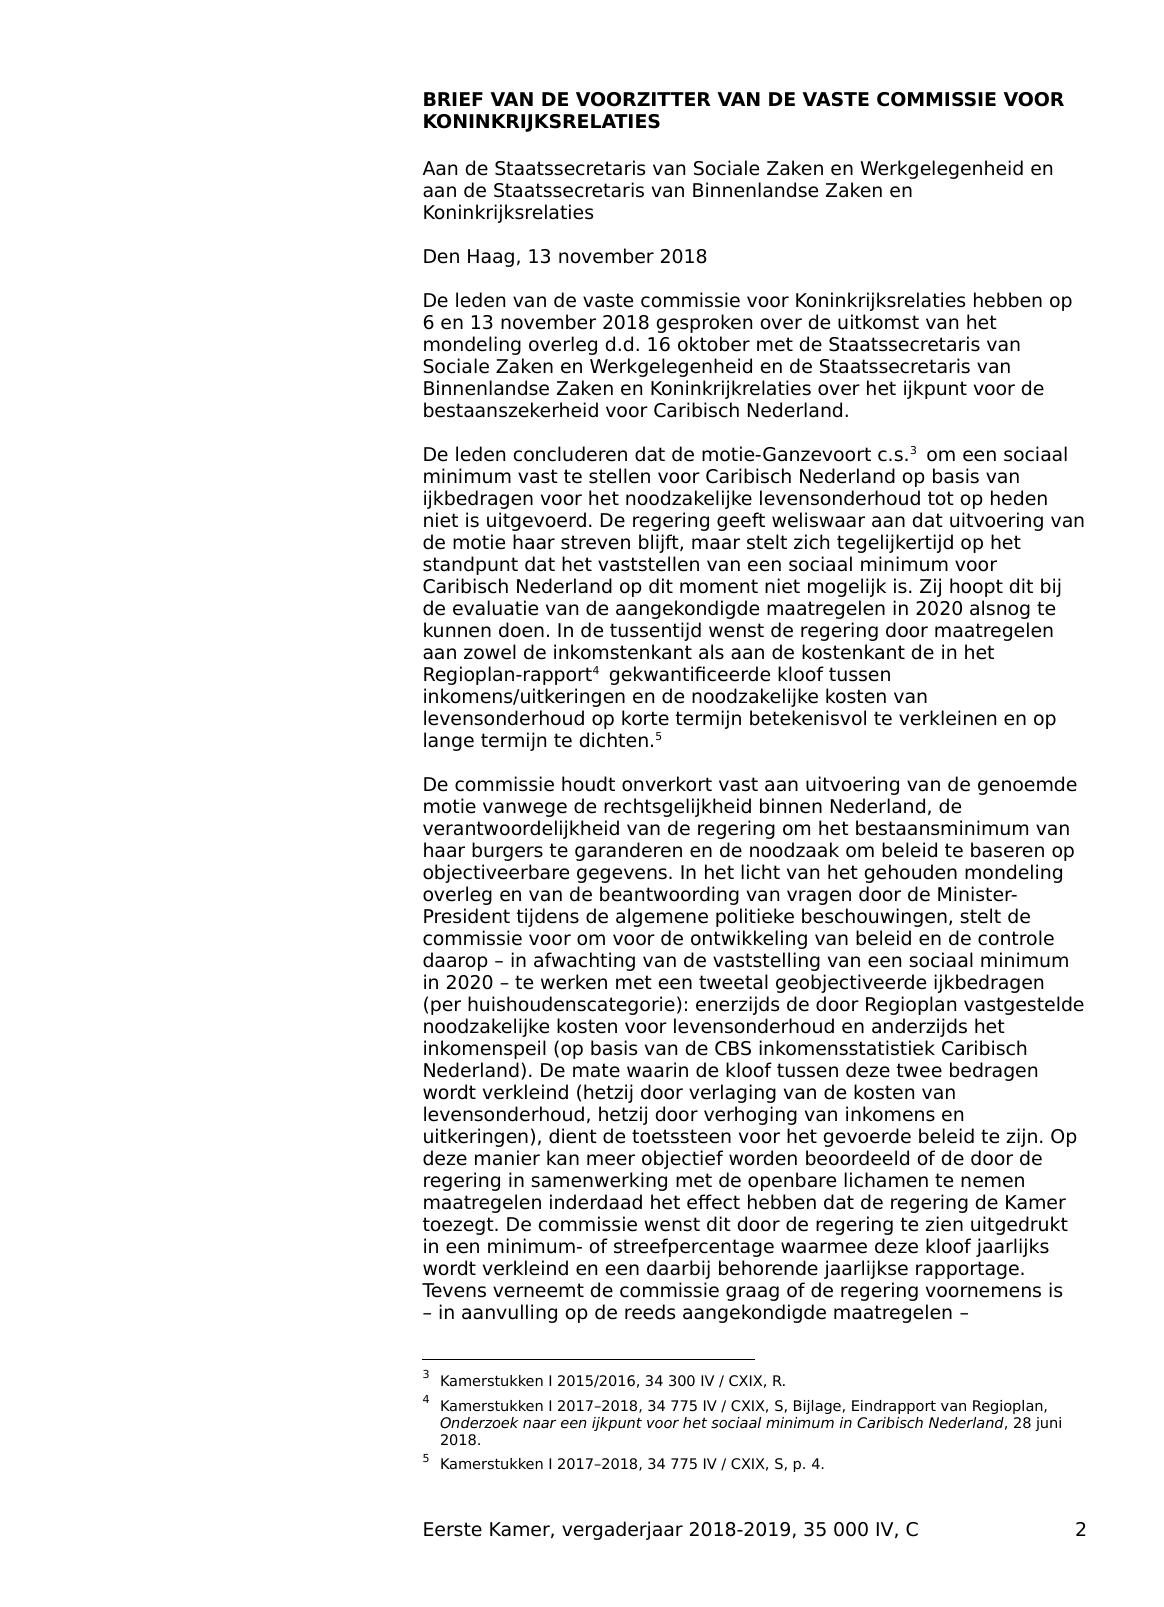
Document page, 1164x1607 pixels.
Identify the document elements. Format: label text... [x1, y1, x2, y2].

text Den Haag, 13 november 2018 [422, 246, 1087, 268]
text Aan de Staatssecretaris van Sociale Zaken en Werkgelegenheid en aan de Staatssecretaris van Binnenlandse Zaken en Koninkrijksrelaties [422, 158, 1087, 224]
text De leden van de vaste commissie voor Koninkrijksrelaties hebben op 6 en 13 november 2018 gesproken over de uitkomst van het mondeling overleg d.d. 16 oktober met de Staatssecretaris van Sociale Zaken en Werkgelegenheid en de Staatssecretaris van Binnenlandse Zaken en Koninkrijkrelaties over het ijkpunt voor de bestaanszekerheid voor Caribisch Nederland. [422, 290, 1087, 422]
text Kamerstukken I 2015/2016, 34 300 IV / CXIX, R. [422, 1368, 1087, 1391]
text De commissie houdt onverkort vast aan uitvoering van de genoemde motie vanwege de rechtsgelijkheid binnen Nederland, de verantwoordelijkheid van de regering om het bestaansminimum van haar burgers te garanderen en de noodzaak om beleid te baseren op objectiveerbare gegevens. In het licht van het gehouden mondeling overleg en van de beantwoording van vragen door de Minister-President tijdens de algemene politieke beschouwingen, stelt de commissie voor om voor de ontwikkeling van beleid en de controle daarop – in afwachting van de vaststelling van een sociaal minimum in 2020 – te werken met een tweetal geobjectiveerde ijkbedragen (per huishoudenscategorie): enerzijds de door Regioplan vastgestelde noodzakelijke kosten voor levensonderhoud en anderzijds het inkomenspeil (op basis van de CBS inkomensstatistiek Caribisch Nederland). De mate waarin de kloof tussen deze twee bedragen wordt verkleind (hetzij door verlaging van de kosten van levensonderhoud, hetzij door verhoging van inkomens en uitkeringen), dient de toetssteen voor het gevoerde beleid te zijn. Op deze manier kan meer objectief worden beoordeeld of de door de regering in samenwerking met de openbare lichamen te nemen maatregelen inderdaad het effect hebben dat de regering de Kamer toezegt. De commissie wenst dit door de regering te zien uitgedrukt in een minimum- of streefpercentage waarmee deze kloof jaarlijks wordt verkleind en een daarbij behorende jaarlijkse rapportage. Tevens verneemt de commissie graag of de regering voornemens is – in aanvulling op de reeds aangekondigde maatregelen – [422, 774, 1087, 1324]
text Kamerstukken I 2017–2018, 34 775 IV / CXIX, S, Bijlage, Eindrapport van Regioplan, Onderzoek naar een ijkpunt voor het sociaal minimum in Caribisch Nederland, 28 juni 2018. [422, 1393, 1087, 1449]
text De leden concluderen dat de motie-Ganzevoort c.s. om een sociaal minimum vast te stellen voor Caribisch Nederland op basis van ijkbedragen voor het noodzakelijke levensonderhoud tot op heden niet is uitgevoerd. De regering geeft weliswaar aan dat uitvoering van de motie haar streven blijft, maar stelt zich tegelijkertijd op het standpunt dat het vaststellen van een sociaal minimum voor Caribisch Nederland op dit moment niet mogelijk is. Zij hoopt dit bij de evaluatie van de aangekondigde maatregelen in 2020 alsnog te kunnen doen. In de tussentijd wenst de regering door maatregelen aan zowel de inkomstenkant als aan de kostenkant de in het Regioplan-rapport gekwantificeerde kloof tussen inkomens/uitkeringen en de noodzakelijke kosten van levensonderhoud op korte termijn betekenisvol te verkleinen en op lange termijn te dichten. [422, 444, 1087, 752]
text Kamerstukken I 2017–2018, 34 775 IV / CXIX, S, p. 4. [422, 1452, 1087, 1474]
subtitle BRIEF VAN DE VOORZITTER VAN DE VASTE COMMISSIE VOOR KONINKRIJKSRELATIES [422, 89, 1087, 133]
